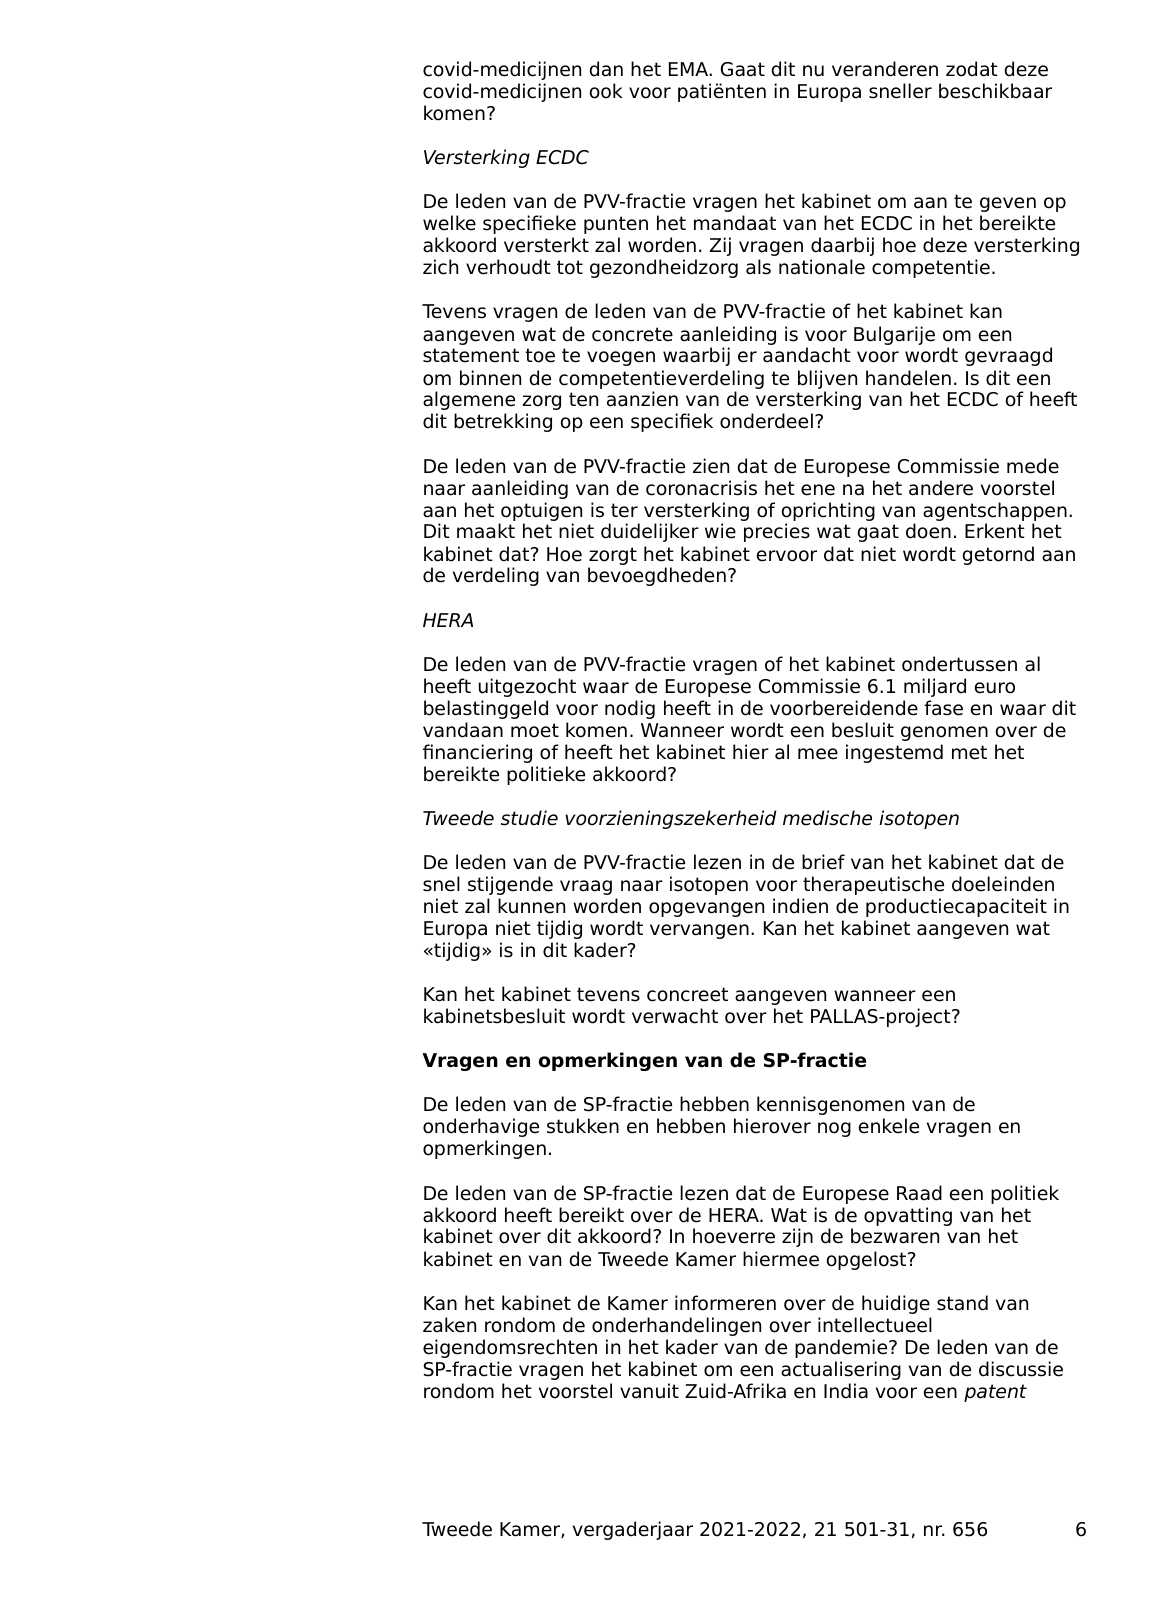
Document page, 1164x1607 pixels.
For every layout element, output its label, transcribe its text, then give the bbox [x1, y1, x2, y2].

subtitle Tweede studie voorzieningszekerheid medische isotopen [422, 808, 1087, 830]
subtitle HERA [422, 609, 1087, 632]
text De leden van de SP-fractie hebben kennisgenomen van de onderhavige stukken en hebben hierover nog enkele vragen en opmerkingen. [422, 1094, 1087, 1160]
text Kan het kabinet de Kamer informeren over de huidige stand van zaken rondom de onderhandelingen over intellectueel eigendomsrechten in het kader van de pandemie? De leden van de SP-fractie vragen het kabinet om een actualisering van de discussie rondom het voorstel vanuit Zuid-Afrika en India voor een patent [422, 1293, 1087, 1402]
text De leden van de PVV-fractie vragen of het kabinet ondertussen al heeft uitgezocht waar de Europese Commissie 6.1 miljard euro belastinggeld voor nodig heeft in de voorbereidende fase en waar dit vandaan moet komen. Wanneer wordt een besluit genomen over de financiering of heeft het kabinet hier al mee ingestemd met het bereikte politieke akkoord? [422, 654, 1087, 786]
text covid-medicijnen dan het EMA. Gaat dit nu veranderen zodat deze covid-medicijnen ook voor patiënten in Europa sneller beschikbaar komen? [422, 59, 1087, 125]
text De leden van de PVV-fractie vragen het kabinet om aan te geven op welke specifieke punten het mandaat van het ECDC in het bereikte akkoord versterkt zal worden. Zij vragen daarbij hoe deze versterking zich verhoudt tot gezondheidzorg als nationale competentie. [422, 191, 1087, 279]
text Tevens vragen de leden van de PVV-fractie of het kabinet kan aangeven wat de concrete aanleiding is voor Bulgarije om een statement toe te voegen waarbij er aandacht voor wordt gevraagd om binnen de competentieverdeling te blijven handelen. Is dit een algemene zorg ten aanzien van de versterking van het ECDC of heeft dit betrekking op een specifiek onderdeel? [422, 301, 1087, 433]
text De leden van de PVV-fractie lezen in de brief van het kabinet dat de snel stijgende vraag naar isotopen voor therapeutische doeleinden niet zal kunnen worden opgevangen indien de productiecapaciteit in Europa niet tijdig wordt vervangen. Kan het kabinet aangeven wat «tijdig» is in dit kader? [422, 852, 1087, 962]
text De leden van de SP-fractie lezen dat de Europese Raad een politiek akkoord heeft bereikt over de HERA. Wat is de opvatting van het kabinet over dit akkoord? In hoeverre zijn de bezwaren van het kabinet en van de Tweede Kamer hiermee opgelost? [422, 1182, 1087, 1270]
text Kan het kabinet tevens concreet aangeven wanneer een kabinetsbesluit wordt verwacht over het PALLAS-project? [422, 984, 1087, 1028]
subtitle Versterking ECDC [422, 147, 1087, 169]
subtitle Vragen en opmerkingen van de SP-fractie [422, 1050, 1087, 1072]
text De leden van de PVV-fractie zien dat de Europese Commissie mede naar aanleiding van de coronacrisis het ene na het andere voorstel aan het optuigen is ter versterking of oprichting van agentschappen. Dit maakt het niet duidelijker wie precies wat gaat doen. Erkent het kabinet dat? Hoe zorgt het kabinet ervoor dat niet wordt getornd aan de verdeling van bevoegdheden? [422, 456, 1087, 587]
